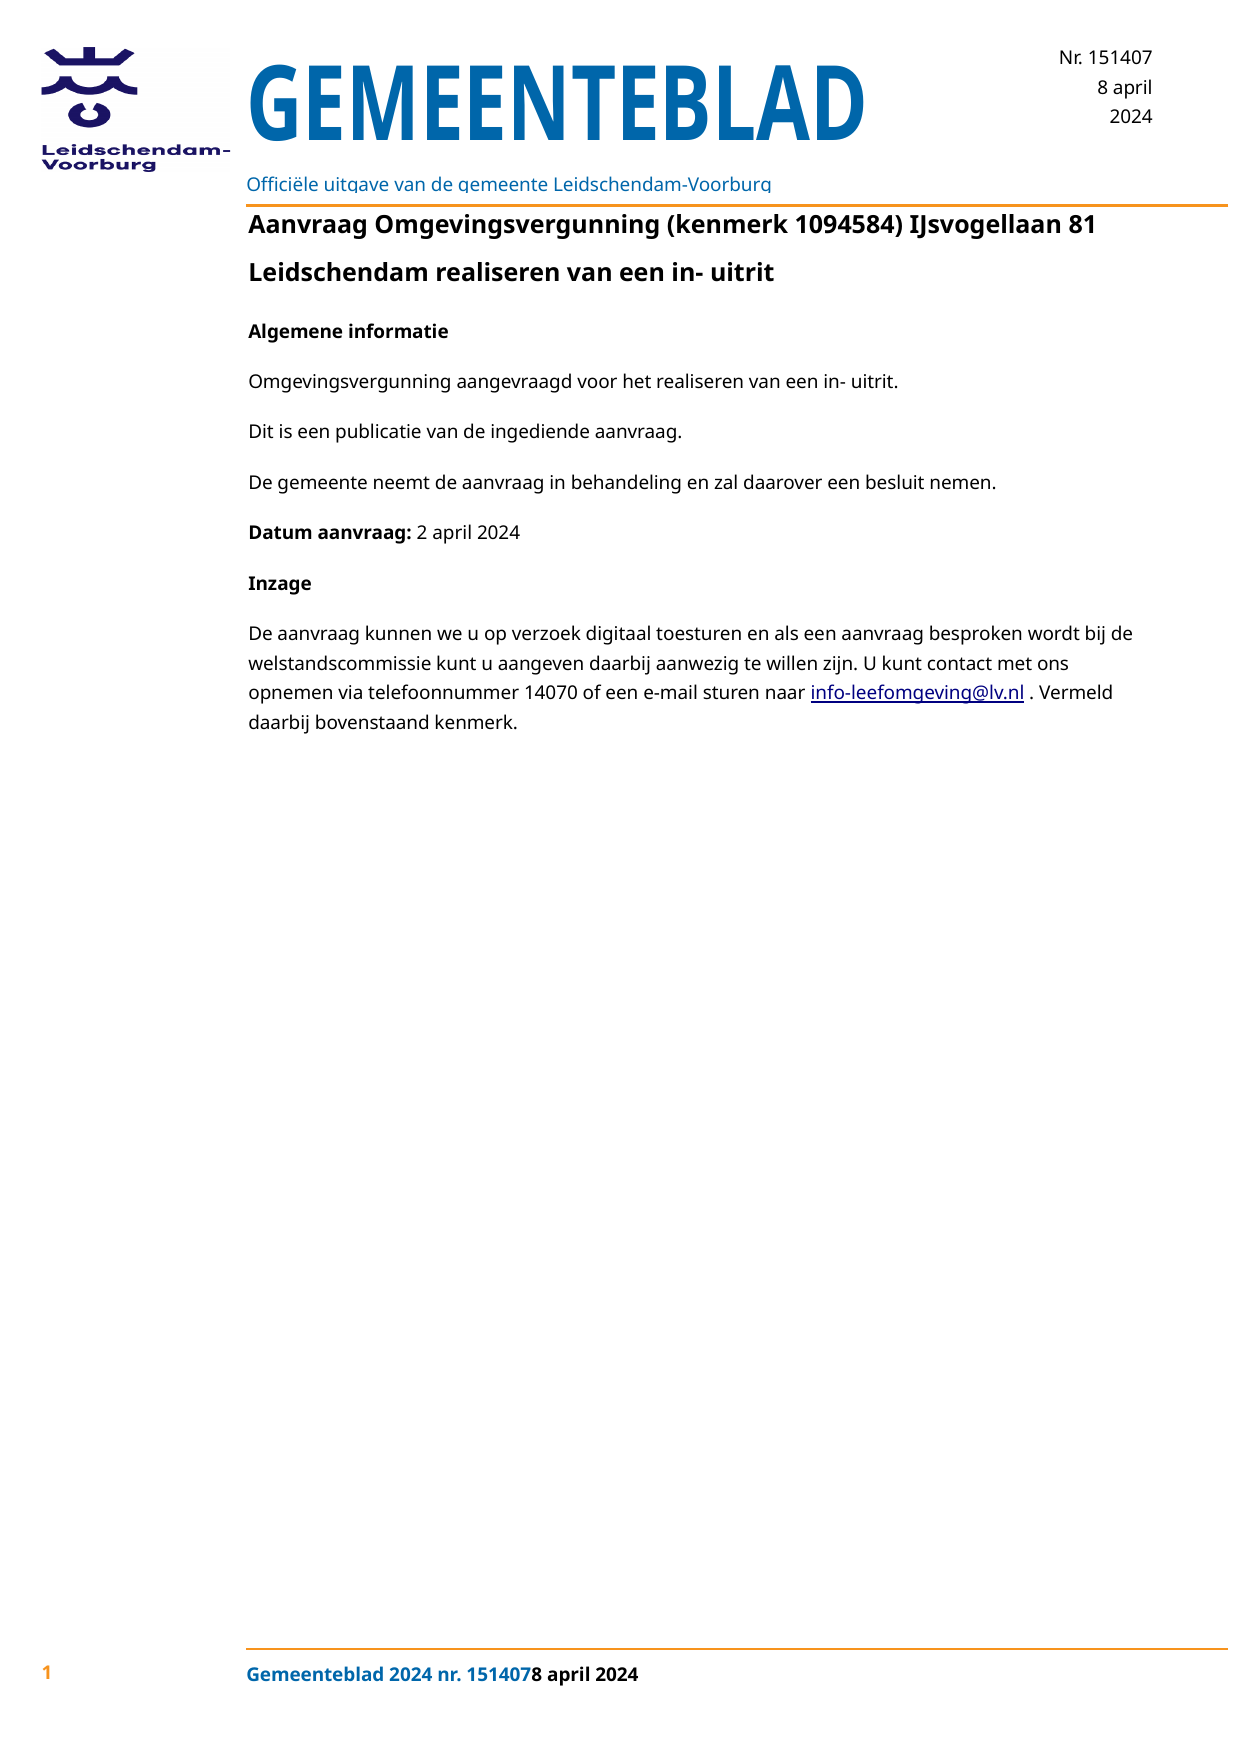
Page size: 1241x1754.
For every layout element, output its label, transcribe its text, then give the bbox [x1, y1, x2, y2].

text Omgevingsvergunning aangevraagd voor het realiseren van een in- uitrit. [248, 368, 1152, 394]
picture [41, 47, 231, 172]
text Dit is een publicatie van de ingediende aanvraag. [248, 419, 1152, 444]
text De aanvraag kunnen we u op verzoek digitaal toesturen en als een aanvraag besproken wordt bij de welstandscommissie kunt u aangeven daarbij aanwezig te willen zijn. U kunt contact met ons opnemen via telefoonnummer 14070 of een e-mail sturen naar info-leefomgeving@lv.nl . Vermeld daarbij bovenstaand kenmerk. [248, 620, 1152, 735]
text Aanvraag Omgevingsvergunning (kenmerk 1094584) IJsvogellaan 81 Leidschendam realiseren van een in- uitrit [248, 207, 1152, 288]
text Algemene informatie [248, 318, 1152, 344]
text Datum aanvraag: 2 april 2024 [248, 519, 1152, 545]
text De gemeente neemt de aanvraag in behandeling en zal daarover een besluit nemen. [248, 469, 1152, 495]
text Inzage [248, 570, 1152, 596]
